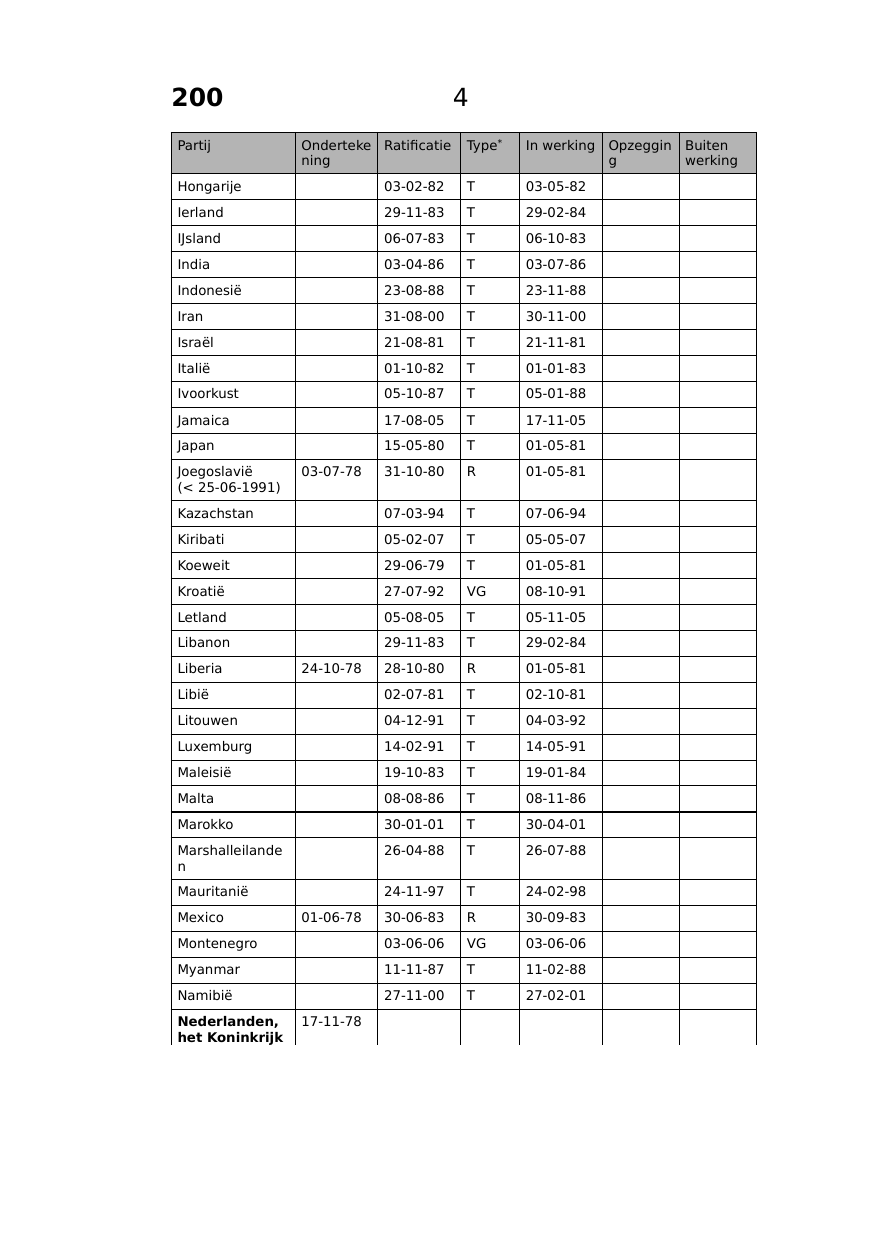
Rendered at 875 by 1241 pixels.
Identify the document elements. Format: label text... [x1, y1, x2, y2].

table_cell 24-02-98 [520, 880, 602, 905]
table_cell [680, 761, 756, 785]
table_cell [296, 330, 377, 355]
table_cell [603, 408, 679, 433]
table_cell India [172, 252, 295, 277]
table_cell [603, 304, 679, 329]
table_cell [296, 501, 377, 526]
table_cell T [461, 709, 519, 733]
table_cell 19-10-83 [378, 761, 460, 785]
table_cell Liberia [172, 657, 295, 682]
table_cell [603, 984, 679, 1008]
table_cell T [461, 252, 519, 277]
table_cell 11-02-88 [520, 958, 602, 982]
table_cell Libanon [172, 631, 295, 656]
table_cell [680, 553, 756, 578]
table_cell [296, 252, 377, 277]
table_cell [603, 813, 679, 837]
table_cell Malta [172, 786, 295, 811]
table_cell [680, 932, 756, 957]
table_cell T [461, 501, 519, 526]
table_cell 27-02-01 [520, 984, 602, 1008]
table_cell Koeweit [172, 553, 295, 578]
table_cell 05-02-07 [378, 527, 460, 552]
table_cell [296, 813, 377, 837]
table_cell 30-04-01 [520, 813, 602, 837]
table_cell VG [461, 932, 519, 957]
table_cell 23-08-88 [378, 278, 460, 303]
table_cell Jamaica [172, 408, 295, 433]
table_header Ondertekening [296, 133, 377, 173]
table_cell [680, 356, 756, 381]
table_cell T [461, 356, 519, 381]
table_cell R [461, 906, 519, 931]
table_cell [603, 735, 679, 759]
table_cell [680, 984, 756, 1008]
table_cell 01-05-81 [520, 434, 602, 459]
table_cell Maleisië [172, 761, 295, 785]
table_cell R [461, 460, 519, 500]
table_cell 01-05-81 [520, 460, 602, 500]
table_cell T [461, 838, 519, 879]
table_cell T [461, 813, 519, 837]
table_cell [520, 1010, 602, 1045]
table_cell [296, 631, 377, 656]
table_header In werking [520, 133, 602, 173]
table_cell Libië [172, 683, 295, 708]
table_cell 05-01-88 [520, 382, 602, 407]
table_cell [296, 683, 377, 708]
table_cell 05-10-87 [378, 382, 460, 407]
table_cell [296, 553, 377, 578]
table_cell [603, 460, 679, 500]
table_cell [603, 880, 679, 905]
table_cell 26-04-88 [378, 838, 460, 879]
table_cell 07-03-94 [378, 501, 460, 526]
table_cell Kroatië [172, 579, 295, 604]
table_cell [680, 786, 756, 811]
table_cell 24-11-97 [378, 880, 460, 905]
table_cell 07-06-94 [520, 501, 602, 526]
table_cell [461, 1010, 519, 1045]
table_header Ratificatie [378, 133, 460, 173]
table_cell [603, 906, 679, 931]
table_cell Hongarije [172, 174, 295, 199]
table_cell [603, 761, 679, 785]
table_cell 01-01-83 [520, 356, 602, 381]
table_cell T [461, 958, 519, 982]
table_cell Marshalleilanden [172, 838, 295, 879]
table_cell 26-07-88 [520, 838, 602, 879]
table_cell [680, 735, 756, 759]
table_cell [603, 786, 679, 811]
table_cell [680, 631, 756, 656]
table_cell 03-06-06 [520, 932, 602, 957]
table_cell [603, 553, 679, 578]
table_cell [680, 434, 756, 459]
table_cell [296, 880, 377, 905]
table_cell 19-01-84 [520, 761, 602, 785]
table_cell Joegoslavië (< 25-06-1991) [172, 460, 295, 500]
table_cell 17-11-05 [520, 408, 602, 433]
table_cell [680, 304, 756, 329]
table_cell T [461, 761, 519, 785]
table_cell [603, 579, 679, 604]
table_cell T [461, 553, 519, 578]
table_cell 01-10-82 [378, 356, 460, 381]
table_cell IJsland [172, 226, 295, 251]
table_cell 01-05-81 [520, 553, 602, 578]
table_cell [603, 605, 679, 630]
table_cell 06-07-83 [378, 226, 460, 251]
table_cell Litouwen [172, 709, 295, 733]
table_cell Marokko [172, 813, 295, 837]
table_cell [680, 709, 756, 733]
table_cell 08-11-86 [520, 786, 602, 811]
table_cell T [461, 683, 519, 708]
table_cell [603, 709, 679, 733]
table_cell [296, 709, 377, 733]
table_cell [603, 330, 679, 355]
table_cell Montenegro [172, 932, 295, 957]
table_cell 05-08-05 [378, 605, 460, 630]
table_cell [680, 330, 756, 355]
table_cell [680, 683, 756, 708]
table_cell 29-02-84 [520, 631, 602, 656]
table_cell [680, 1010, 756, 1045]
table_cell [603, 657, 679, 682]
table_cell [296, 226, 377, 251]
table_cell Luxemburg [172, 735, 295, 759]
table_cell [680, 278, 756, 303]
table_cell [680, 958, 756, 982]
table_cell T [461, 434, 519, 459]
table_cell 24-10-78 [296, 657, 377, 682]
table_cell 31-10-80 [378, 460, 460, 500]
table_cell T [461, 382, 519, 407]
table_cell R [461, 657, 519, 682]
table_cell 27-11-00 [378, 984, 460, 1008]
table_cell 11-11-87 [378, 958, 460, 982]
table_cell [603, 838, 679, 879]
table_cell [680, 657, 756, 682]
table_cell [680, 527, 756, 552]
table_cell 30-09-83 [520, 906, 602, 931]
table_cell [680, 382, 756, 407]
table_cell [296, 356, 377, 381]
table_cell 29-11-83 [378, 631, 460, 656]
table_cell [296, 408, 377, 433]
table_cell 29-06-79 [378, 553, 460, 578]
table_cell [680, 880, 756, 905]
table_cell [378, 1010, 460, 1045]
table_cell [680, 906, 756, 931]
table_header Type* [461, 133, 519, 173]
table_cell [603, 356, 679, 381]
table_cell 01-05-81 [520, 657, 602, 682]
table_cell Japan [172, 434, 295, 459]
table_cell Israël [172, 330, 295, 355]
table_cell 21-11-81 [520, 330, 602, 355]
table_cell [680, 226, 756, 251]
table_cell [680, 838, 756, 879]
table_cell [603, 958, 679, 982]
table_cell [296, 200, 377, 225]
table_cell [296, 786, 377, 811]
table_cell T [461, 631, 519, 656]
table_cell T [461, 735, 519, 759]
table_cell [603, 501, 679, 526]
table_cell T [461, 200, 519, 225]
table_cell 21-08-81 [378, 330, 460, 355]
table_cell VG [461, 579, 519, 604]
table_cell T [461, 605, 519, 630]
table_cell [296, 932, 377, 957]
table_cell 31-08-00 [378, 304, 460, 329]
table_cell 30-01-01 [378, 813, 460, 837]
table_cell [680, 408, 756, 433]
table_cell 06-10-83 [520, 226, 602, 251]
table_cell [296, 984, 377, 1008]
table_cell [296, 579, 377, 604]
table_cell [680, 579, 756, 604]
table_cell [680, 200, 756, 225]
table_cell [603, 932, 679, 957]
table_cell 03-07-78 [296, 460, 377, 500]
table_cell T [461, 408, 519, 433]
table_cell [680, 252, 756, 277]
table_cell Mexico [172, 906, 295, 931]
table_cell 08-08-86 [378, 786, 460, 811]
table_cell T [461, 226, 519, 251]
table_cell [296, 958, 377, 982]
table_cell T [461, 786, 519, 811]
table_header Opzegging [603, 133, 679, 173]
table_cell 14-02-91 [378, 735, 460, 759]
table_cell 04-03-92 [520, 709, 602, 733]
table_cell [603, 252, 679, 277]
table_cell Namibië [172, 984, 295, 1008]
table_cell 03-04-86 [378, 252, 460, 277]
table_cell 17-11-78 [296, 1010, 377, 1045]
table_cell Ierland [172, 200, 295, 225]
table_cell [296, 278, 377, 303]
table_cell [680, 501, 756, 526]
table_cell 30-11-00 [520, 304, 602, 329]
table_cell [680, 605, 756, 630]
table_cell [603, 527, 679, 552]
table_cell [603, 278, 679, 303]
table_cell [296, 838, 377, 879]
table_cell 03-05-82 [520, 174, 602, 199]
table_cell Myanmar [172, 958, 295, 982]
table_cell 03-06-06 [378, 932, 460, 957]
table_cell 27-07-92 [378, 579, 460, 604]
table_cell 30-06-83 [378, 906, 460, 931]
table_cell 04-12-91 [378, 709, 460, 733]
table_cell 15-05-80 [378, 434, 460, 459]
table_cell [296, 761, 377, 785]
table_cell [603, 226, 679, 251]
table_cell [603, 200, 679, 225]
table_cell 03-07-86 [520, 252, 602, 277]
table_cell 05-05-07 [520, 527, 602, 552]
table_cell T [461, 984, 519, 1008]
table_cell [603, 1010, 679, 1045]
table_cell [680, 174, 756, 199]
table_cell 29-11-83 [378, 200, 460, 225]
table_cell [296, 304, 377, 329]
table_cell Mauritanië [172, 880, 295, 905]
table_cell 01-06-78 [296, 906, 377, 931]
table_cell [680, 813, 756, 837]
table_cell Nederlanden, het Koninkrijk [172, 1010, 295, 1045]
table_cell 14-05-91 [520, 735, 602, 759]
table_cell [296, 174, 377, 199]
table_cell 23-11-88 [520, 278, 602, 303]
table_cell [603, 382, 679, 407]
table_cell [680, 460, 756, 500]
table_cell 02-10-81 [520, 683, 602, 708]
table_cell [296, 735, 377, 759]
table_header Partij [172, 133, 295, 173]
table_cell 17-08-05 [378, 408, 460, 433]
table_cell Italië [172, 356, 295, 381]
table_cell 29-02-84 [520, 200, 602, 225]
table_cell T [461, 278, 519, 303]
table_cell [603, 683, 679, 708]
table_cell 03-02-82 [378, 174, 460, 199]
table_cell Iran [172, 304, 295, 329]
table_cell T [461, 174, 519, 199]
table_cell Kiribati [172, 527, 295, 552]
table_cell [603, 434, 679, 459]
table_cell Indonesië [172, 278, 295, 303]
table_cell 05-11-05 [520, 605, 602, 630]
table_cell [296, 605, 377, 630]
table_cell Ivoorkust [172, 382, 295, 407]
table_cell T [461, 527, 519, 552]
table_cell T [461, 304, 519, 329]
table_cell T [461, 880, 519, 905]
table_cell [603, 174, 679, 199]
table_cell [296, 527, 377, 552]
table_cell [296, 434, 377, 459]
table_cell T [461, 330, 519, 355]
table_cell 02-07-81 [378, 683, 460, 708]
table_cell 08-10-91 [520, 579, 602, 604]
table_cell Letland [172, 605, 295, 630]
table_header Buiten werking [680, 133, 756, 173]
table_cell [296, 382, 377, 407]
table_cell [603, 631, 679, 656]
table_cell Kazachstan [172, 501, 295, 526]
table_cell 28-10-80 [378, 657, 460, 682]
